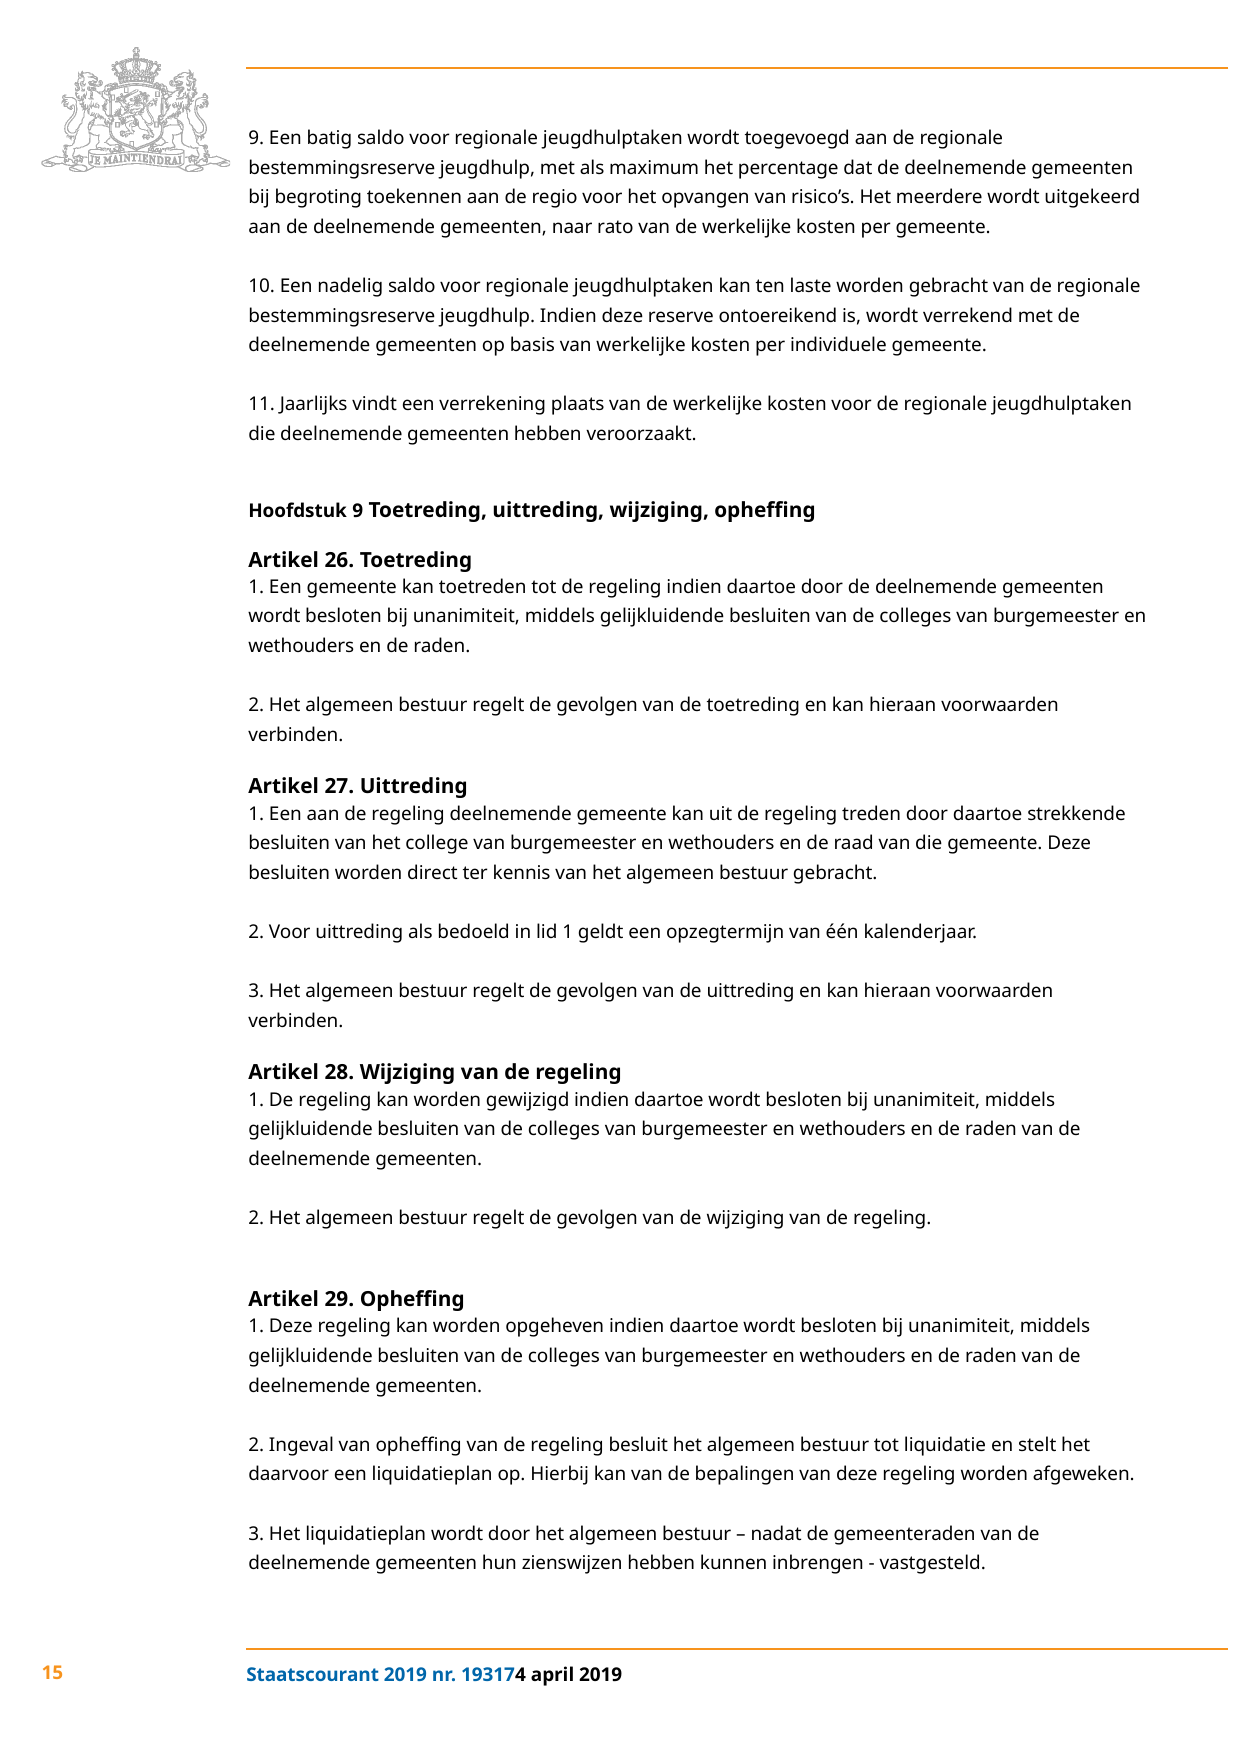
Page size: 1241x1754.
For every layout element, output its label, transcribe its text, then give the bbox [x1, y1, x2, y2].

text 2. Het algemeen bestuur regelt de gevolgen van de toetreding en kan hieraan voorwaarden verbinden. [248, 691, 1152, 747]
text 1. De regeling kan worden gewijzigd indien daartoe wordt besloten bij unanimiteit, middels gelijkluidende besluiten van de colleges van burgemeester en wethouders en de raden van de deelnemende gemeenten. [248, 1086, 1152, 1171]
text 1. Een gemeente kan toetreden tot de regeling indien daartoe door de deelnemende gemeenten wordt besloten bij unanimiteit, middels gelijkluidende besluiten van de colleges van burgemeester en wethouders en de raden. [248, 573, 1152, 658]
text Artikel 26. Toetreding [248, 545, 1152, 573]
text 2. Het algemeen bestuur regelt de gevolgen van de wijziging van de regeling. [248, 1204, 1152, 1230]
text Artikel 28. Wijziging van de regeling [248, 1057, 1152, 1086]
text 10. Een nadelig saldo voor regionale jeugdhulptaken kan ten laste worden gebracht van de regionale bestemmingsreserve jeugdhulp. Indien deze reserve ontoereikend is, wordt verrekend met de deelnemende gemeenten op basis van werkelijke kosten per individuele gemeente. [248, 272, 1152, 357]
text 3. Het liquidatieplan wordt door het algemeen bestuur – nadat de gemeenteraden van de deelnemende gemeenten hun zienswijzen hebben kunnen inbrengen - vastgesteld. [248, 1520, 1152, 1575]
picture [41, 47, 231, 172]
text 1. Een aan de regeling deelnemende gemeente kan uit de regeling treden door daartoe strekkende besluiten van het college van burgemeester en wethouders en de raad van die gemeente. Deze besluiten worden direct ter kennis van het algemeen bestuur gebracht. [248, 800, 1152, 885]
text 2. Voor uittreding als bedoeld in lid 1 geldt een opzegtermijn van één kalenderjaar. [248, 918, 1152, 944]
text Artikel 29. Opheffing [248, 1284, 1152, 1313]
text 2. Ingeval van opheffing van de regeling besluit het algemeen bestuur tot liquidatie en stelt het daarvoor een liquidatieplan op. Hierbij kan van de bepalingen van deze regeling worden afgeweken. [248, 1431, 1152, 1486]
text 3. Het algemeen bestuur regelt de gevolgen van de uittreding en kan hieraan voorwaarden verbinden. [248, 977, 1152, 1033]
text 9. Een batig saldo voor regionale jeugdhulptaken wordt toegevoegd aan de regionale bestemmingsreserve jeugdhulp, met als maximum het percentage dat de deelnemende gemeenten bij begroting toekennen aan de regio voor het opvangen van risico’s. Het meerdere wordt uitgekeerd aan de deelnemende gemeenten, naar rato van de werkelijke kosten per gemeente. [248, 124, 1152, 239]
text Artikel 27. Uittreding [248, 771, 1152, 800]
text 11. Jaarlijks vindt een verrekening plaats van de werkelijke kosten voor de regionale jeugdhulptaken die deelnemende gemeenten hebben veroorzaakt. [248, 391, 1152, 446]
text 1. Deze regeling kan worden opgeheven indien daartoe wordt besloten bij unanimiteit, middels gelijkluidende besluiten van de colleges van burgemeester en wethouders en de raden van de deelnemende gemeenten. [248, 1313, 1152, 1397]
text Hoofdstuk 9 Toetreding, uittreding, wijziging, opheffing [248, 495, 1152, 524]
